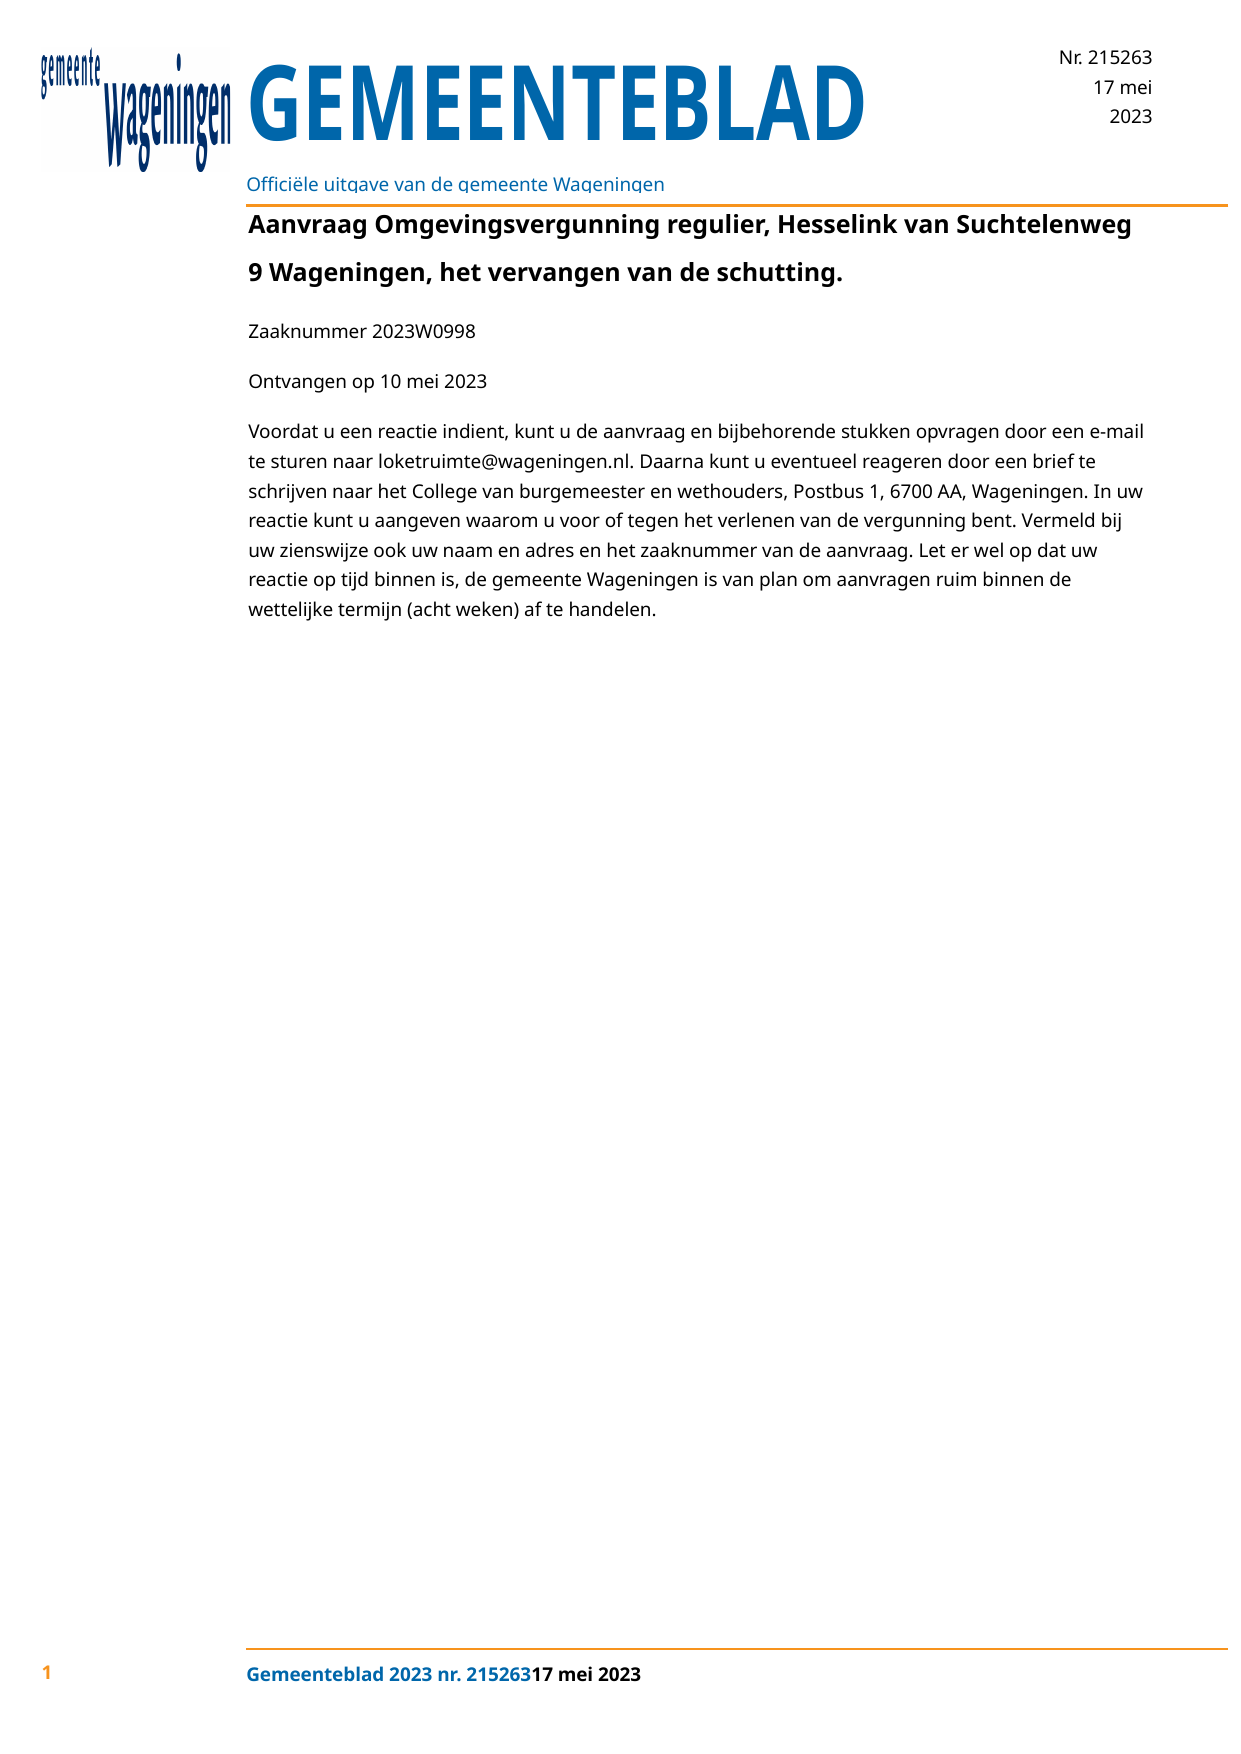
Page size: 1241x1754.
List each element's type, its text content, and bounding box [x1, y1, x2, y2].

text Voordat u een reactie indient, kunt u de aanvraag en bijbehorende stukken opvragen door een e-mail te sturen naar loketruimte@wageningen.nl. Daarna kunt u eventueel reageren door een brief te schrijven naar het College van burgemeester en wethouders, Postbus 1, 6700 AA, Wageningen. In uw reactie kunt u aangeven waarom u voor of tegen het verlenen van de vergunning bent. Vermeld bij uw zienswijze ook uw naam en adres en het zaaknummer van de aanvraag. Let er wel op dat uw reactie op tijd binnen is, de gemeente Wageningen is van plan om aanvragen ruim binnen de wettelijke termijn (acht weken) af te handelen. [248, 419, 1152, 622]
text Aanvraag Omgevingsvergunning regulier, Hesselink van Suchtelenweg 9 Wageningen, het vervangen van de schutting. [248, 207, 1152, 288]
picture [41, 47, 231, 172]
text Ontvangen op 10 mei 2023 [248, 368, 1152, 394]
text Zaaknummer 2023W0998 [248, 318, 1152, 344]
